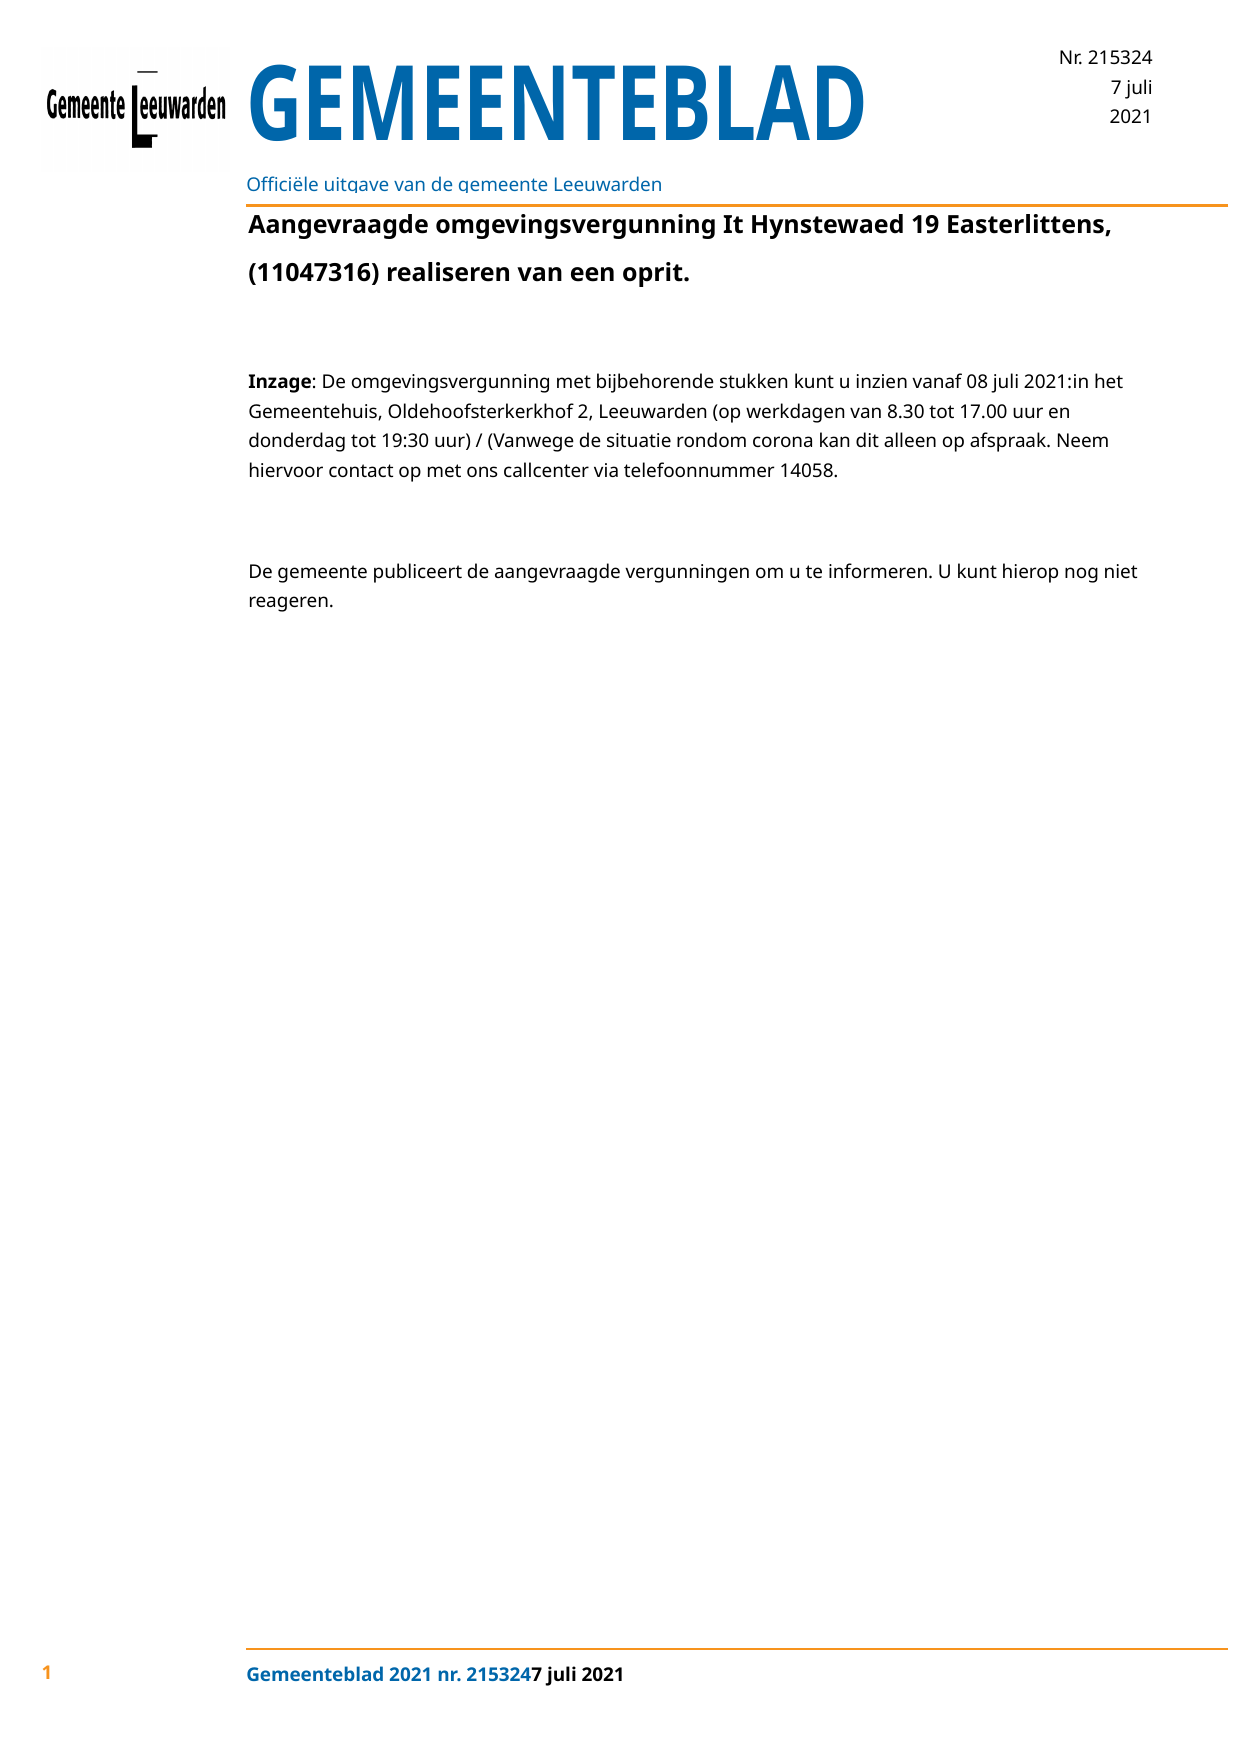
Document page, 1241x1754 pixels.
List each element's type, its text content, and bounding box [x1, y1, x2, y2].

picture [41, 47, 231, 172]
text Inzage: De omgevingsvergunning met bijbehorende stukken kunt u inzien vanaf 08 juli 2021:in het Gemeentehuis, Oldehoofsterkerkhof 2, Leeuwarden (op werkdagen van 8.30 tot 17.00 uur en donderdag tot 19:30 uur) / (Vanwege de situatie rondom corona kan dit alleen op afspraak. Neem hiervoor contact op met ons callcenter via telefoonnummer 14058. [248, 368, 1152, 483]
text De gemeente publiceert de aangevraagde vergunningen om u te informeren. U kunt hierop nog niet reageren. [248, 558, 1152, 613]
text Aangevraagde omgevingsvergunning It Hynstewaed 19 Easterlittens, (11047316) realiseren van een oprit. [248, 207, 1152, 288]
